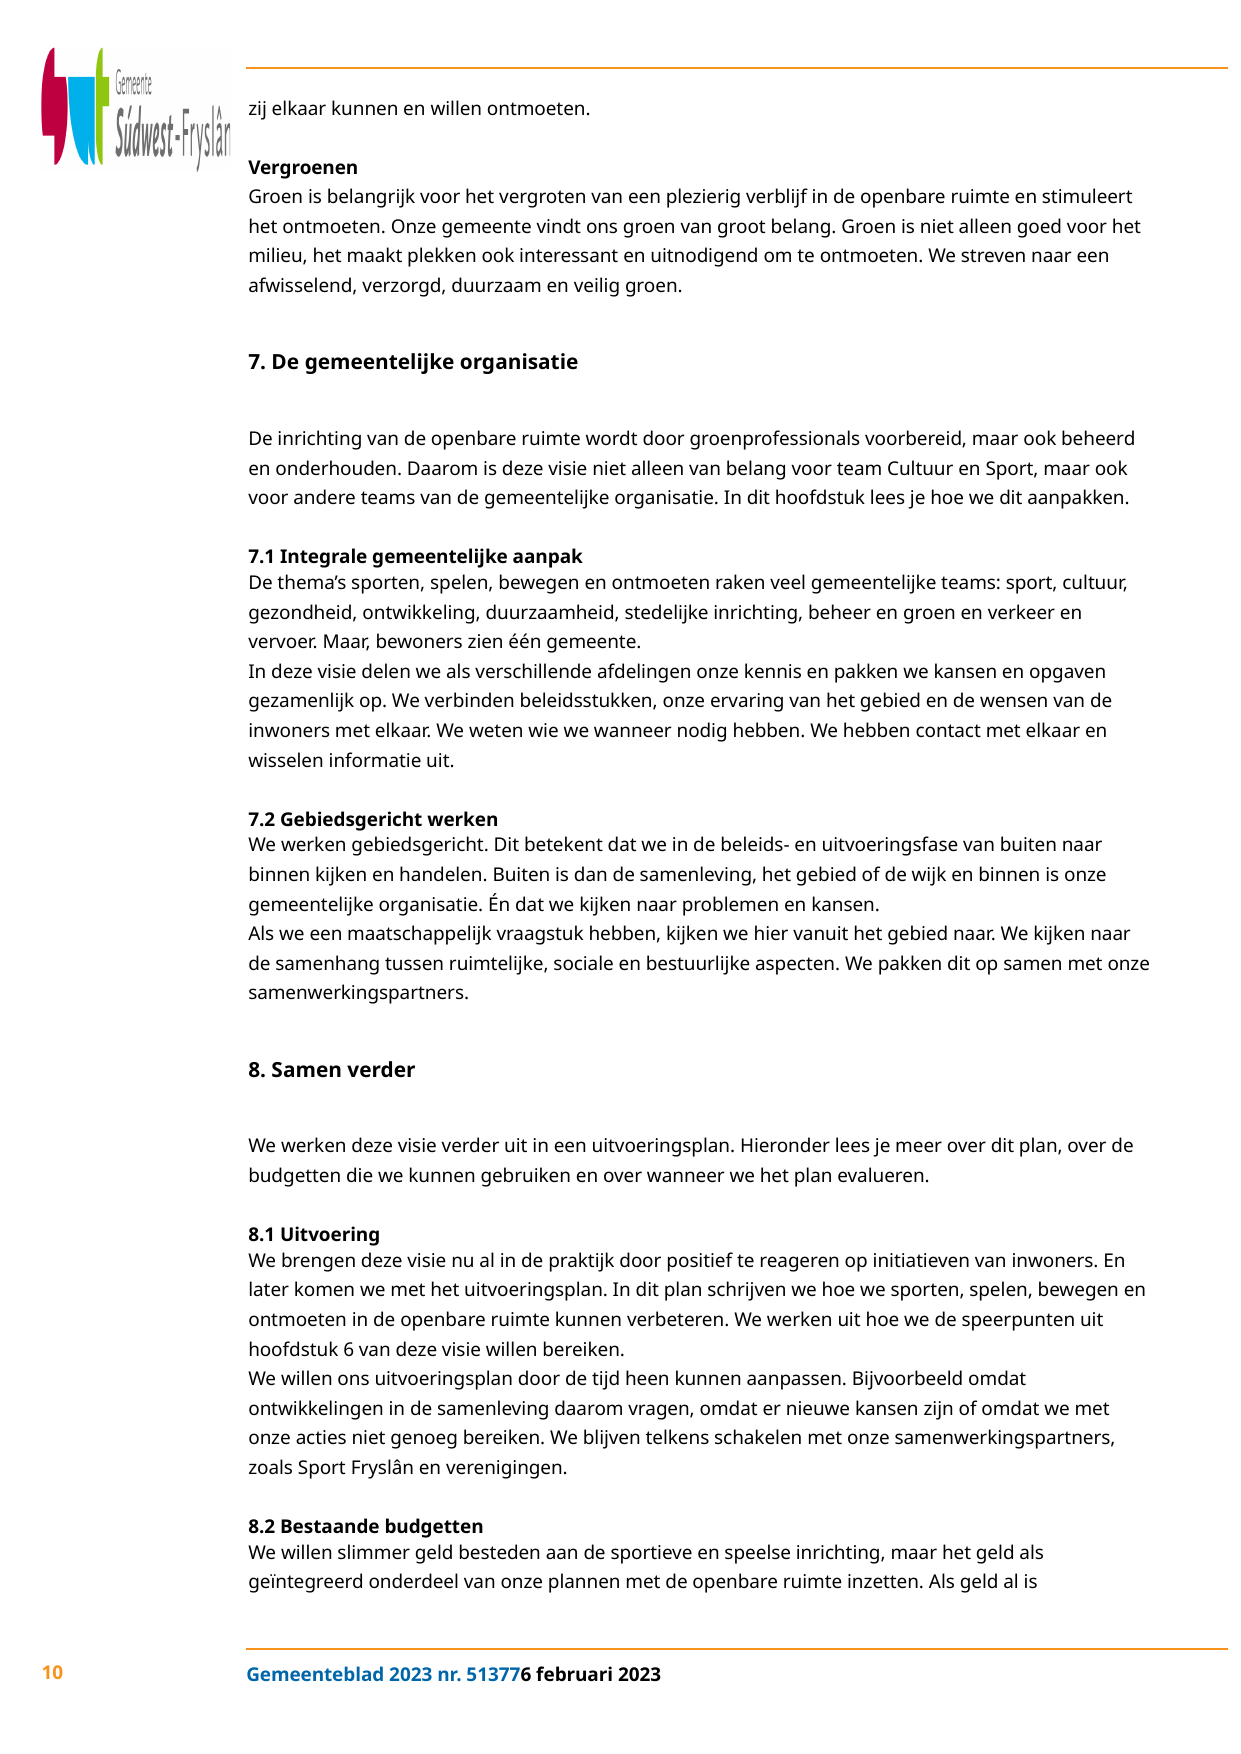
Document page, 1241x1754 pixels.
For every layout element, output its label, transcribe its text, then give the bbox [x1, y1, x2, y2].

text We willen ons uitvoeringsplan door de tijd heen kunnen aanpassen. Bijvoorbeeld omdat ontwikkelingen in de samenleving daarom vragen, omdat er nieuwe kansen zijn of omdat we met onze acties niet genoeg bereiken. We blijven telkens schakelen met onze samenwerkingspartners, zoals Sport Fryslân en verenigingen. [248, 1365, 1152, 1480]
text 7.1 Integrale gemeentelijke aanpak [248, 543, 1152, 569]
text 8. Samen verder [248, 1055, 1152, 1083]
picture [41, 47, 231, 172]
text 7. De gemeentelijke organisatie [248, 347, 1152, 376]
text zij elkaar kunnen en willen ontmoeten. [248, 95, 1152, 121]
text De inrichting van de openbare ruimte wordt door groenprofessionals voorbereid, maar ook beheerd en onderhouden. Daarom is deze visie niet alleen van belang voor team Cultuur en Sport, maar ook voor andere teams van de gemeentelijke organisatie. In dit hoofdstuk lees je hoe we dit aanpakken. [248, 425, 1152, 510]
text We brengen deze visie nu al in de praktijk door positief te reageren op initiatieven van inwoners. En later komen we met het uitvoeringsplan. In dit plan schrijven we hoe we sporten, spelen, bewegen en ontmoeten in de openbare ruimte kunnen verbeteren. We werken uit hoe we de speerpunten uit hoofdstuk 6 van deze visie willen bereiken. [248, 1247, 1152, 1361]
text We willen slimmer geld besteden aan de sportieve en speelse inrichting, maar het geld als geïntegreerd onderdeel van onze plannen met de openbare ruimte inzetten. Als geld al is [248, 1539, 1152, 1594]
text Vergroenen [248, 154, 1152, 180]
text Als we een maatschappelijk vraagstuk hebben, kijken we hier vanuit het gebied naar. We kijken naar de samenhang tussen ruimtelijke, sociale en bestuurlijke aspecten. We pakken dit op samen met onze samenwerkingspartners. [248, 920, 1152, 1005]
text We werken gebiedsgericht. Dit betekent dat we in de beleids- en uitvoeringsfase van buiten naar binnen kijken en handelen. Buiten is dan de samenleving, het gebied of de wijk en binnen is onze gemeentelijke organisatie. Én dat we kijken naar problemen en kansen. [248, 832, 1152, 917]
text In deze visie delen we als verschillende afdelingen onze kennis en pakken we kansen en opgaven gezamenlijk op. We verbinden beleidsstukken, onze ervaring van het gebied en de wensen van de inwoners met elkaar. We weten wie we wanneer nodig hebben. We hebben contact met elkaar en wisselen informatie uit. [248, 658, 1152, 772]
text Groen is belangrijk voor het vergroten van een plezierig verblijf in de openbare ruimte en stimuleert het ontmoeten. Onze gemeente vindt ons groen van groot belang. Groen is niet alleen goed voor het milieu, het maakt plekken ook interessant en uitnodigend om te ontmoeten. We streven naar een afwisselend, verzorgd, duurzaam en veilig groen. [248, 183, 1152, 298]
text We werken deze visie verder uit in een uitvoeringsplan. Hieronder lees je meer over dit plan, over de budgetten die we kunnen gebruiken en over wanneer we het plan evalueren. [248, 1132, 1152, 1188]
text 7.2 Gebiedsgericht werken [248, 806, 1152, 832]
text 8.1 Uitvoering [248, 1221, 1152, 1247]
text 8.2 Bestaande budgetten [248, 1513, 1152, 1539]
text De thema’s sporten, spelen, bewegen en ontmoeten raken veel gemeentelijke teams: sport, cultuur, gezondheid, ontwikkeling, duurzaamheid, stedelijke inrichting, beheer en groen en verkeer en vervoer. Maar, bewoners zien één gemeente. [248, 569, 1152, 654]
